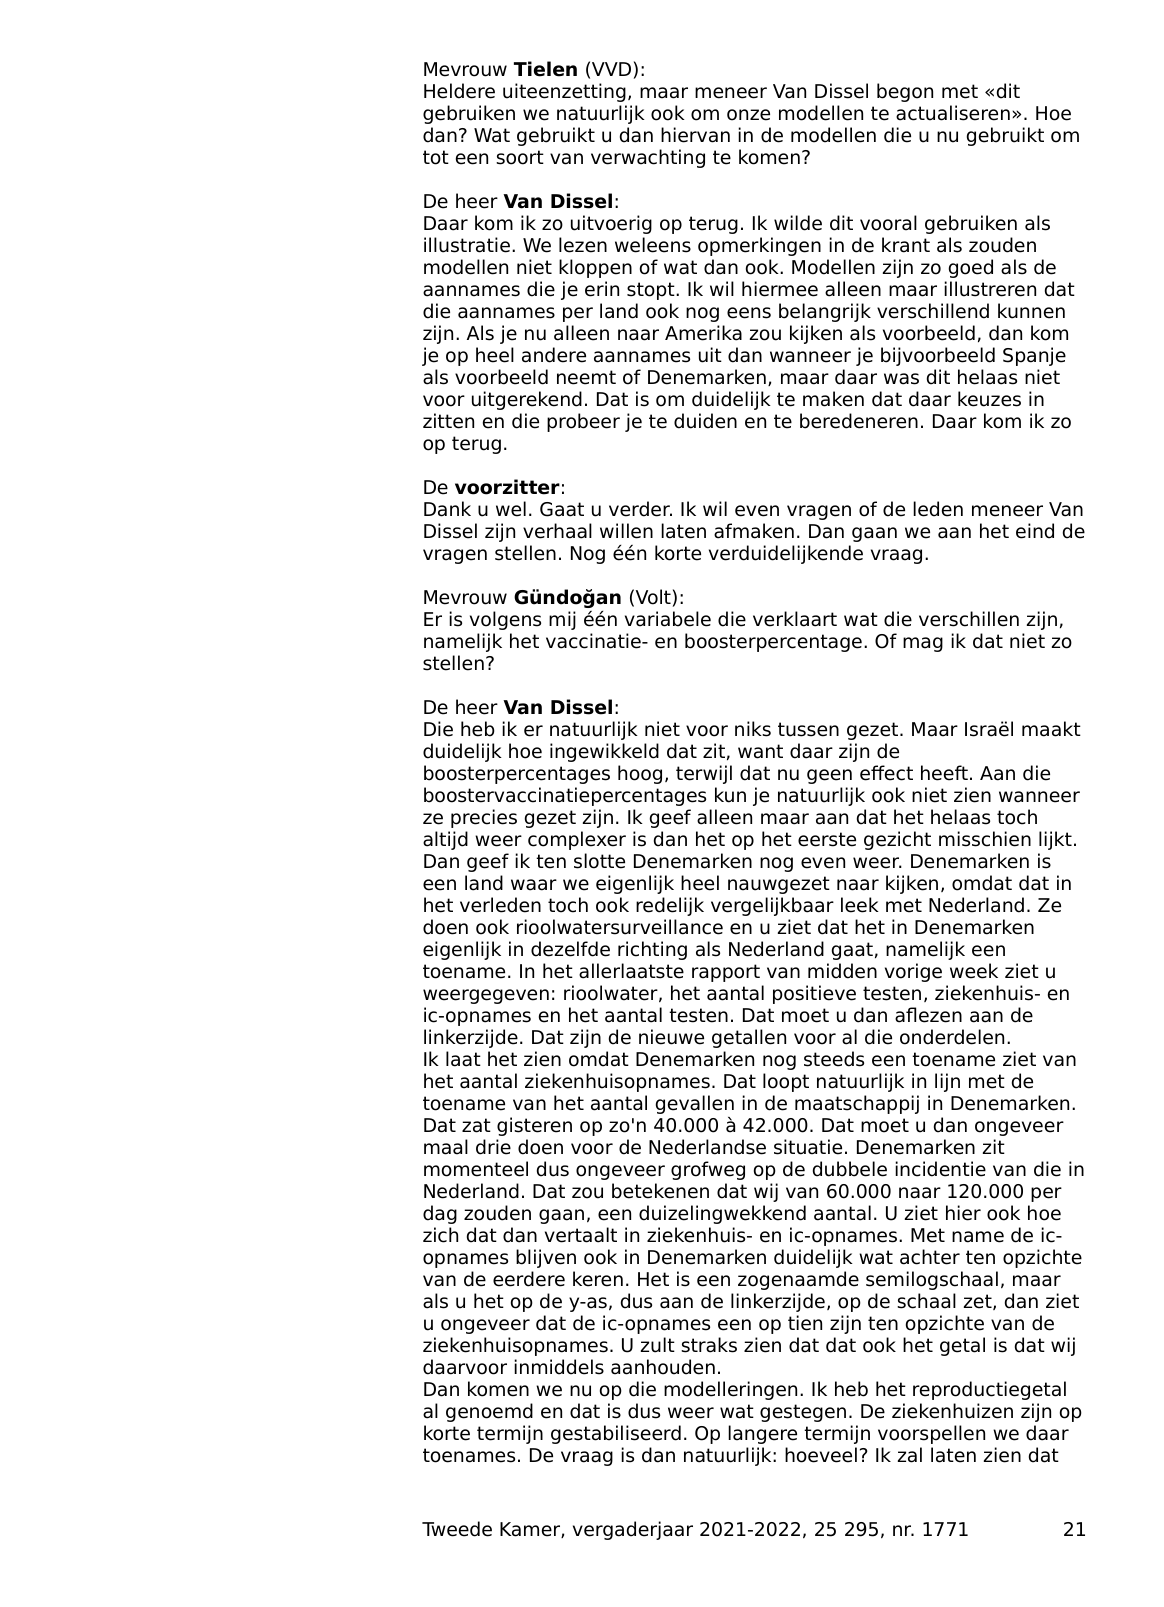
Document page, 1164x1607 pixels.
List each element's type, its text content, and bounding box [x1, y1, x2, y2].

text Dank u wel. Gaat u verder. Ik wil even vragen of de leden meneer Van Dissel zijn verhaal willen laten afmaken. Dan gaan we aan het eind de vragen stellen. Nog één korte verduidelijkende vraag. [422, 499, 1087, 565]
text Daar kom ik zo uitvoerig op terug. Ik wilde dit vooral gebruiken als illustratie. We lezen weleens opmerkingen in de krant als zouden modellen niet kloppen of wat dan ook. Modellen zijn zo goed als de aannames die je erin stopt. Ik wil hiermee alleen maar illustreren dat die aannames per land ook nog eens belangrijk verschillend kunnen zijn. Als je nu alleen naar Amerika zou kijken als voorbeeld, dan kom je op heel andere aannames uit dan wanneer je bijvoorbeeld Spanje als voorbeeld neemt of Denemarken, maar daar was dit helaas niet voor uitgerekend. Dat is om duidelijk te maken dat daar keuzes in zitten en die probeer je te duiden en te beredeneren. Daar kom ik zo op terug. [422, 213, 1087, 455]
text De heer Van Dissel: [422, 191, 1087, 213]
text Ik laat het zien omdat Denemarken nog steeds een toename ziet van het aantal ziekenhuisopnames. Dat loopt natuurlijk in lijn met de toename van het aantal gevallen in de maatschappij in Denemarken. Dat zat gisteren op zo'n 40.000 à 42.000. Dat moet u dan ongeveer maal drie doen voor de Nederlandse situatie. Denemarken zit momenteel dus ongeveer grofweg op de dubbele incidentie van die in Nederland. Dat zou betekenen dat wij van 60.000 naar 120.000 per dag zouden gaan, een duizelingwekkend aantal. U ziet hier ook hoe zich dat dan vertaalt in ziekenhuis- en ic-opnames. Met name de ic-opnames blijven ook in Denemarken duidelijk wat achter ten opzichte van de eerdere keren. Het is een zogenaamde semilogschaal, maar als u het op de y-as, dus aan de linkerzijde, op de schaal zet, dan ziet u ongeveer dat de ic-opnames een op tien zijn ten opzichte van de ziekenhuisopnames. U zult straks zien dat dat ook het getal is dat wij daarvoor inmiddels aanhouden. [422, 1049, 1087, 1379]
text Er is volgens mij één variabele die verklaart wat die verschillen zijn, namelijk het vaccinatie- en boosterpercentage. Of mag ik dat niet zo stellen? [422, 609, 1087, 675]
text Mevrouw Gündoğan (Volt): [422, 587, 1087, 609]
text Dan komen we nu op die modelleringen. Ik heb het reproductiegetal al genoemd en dat is dus weer wat gestegen. De ziekenhuizen zijn op korte termijn gestabiliseerd. Op langere termijn voorspellen we daar toenames. De vraag is dan natuurlijk: hoeveel? Ik zal laten zien dat [422, 1379, 1087, 1467]
text Heldere uiteenzetting, maar meneer Van Dissel begon met «dit gebruiken we natuurlijk ook om onze modellen te actualiseren». Hoe dan? Wat gebruikt u dan hiervan in de modellen die u nu gebruikt om tot een soort van verwachting te komen? [422, 81, 1087, 169]
text Die heb ik er natuurlijk niet voor niks tussen gezet. Maar Israël maakt duidelijk hoe ingewikkeld dat zit, want daar zijn de boosterpercentages hoog, terwijl dat nu geen effect heeft. Aan die boostervaccinatiepercentages kun je natuurlijk ook niet zien wanneer ze precies gezet zijn. Ik geef alleen maar aan dat het helaas toch altijd weer complexer is dan het op het eerste gezicht misschien lijkt. [422, 719, 1087, 851]
text De heer Van Dissel: [422, 697, 1087, 719]
text Mevrouw Tielen (VVD): [422, 59, 1087, 81]
text Dan geef ik ten slotte Denemarken nog even weer. Denemarken is een land waar we eigenlijk heel nauwgezet naar kijken, omdat dat in het verleden toch ook redelijk vergelijkbaar leek met Nederland. Ze doen ook rioolwatersurveillance en u ziet dat het in Denemarken eigenlijk in dezelfde richting als Nederland gaat, namelijk een toename. In het allerlaatste rapport van midden vorige week ziet u weergegeven: rioolwater, het aantal positieve testen, ziekenhuis- en ic-opnames en het aantal testen. Dat moet u dan aflezen aan de linkerzijde. Dat zijn de nieuwe getallen voor al die onderdelen. [422, 851, 1087, 1049]
text De voorzitter: [422, 477, 1087, 499]
